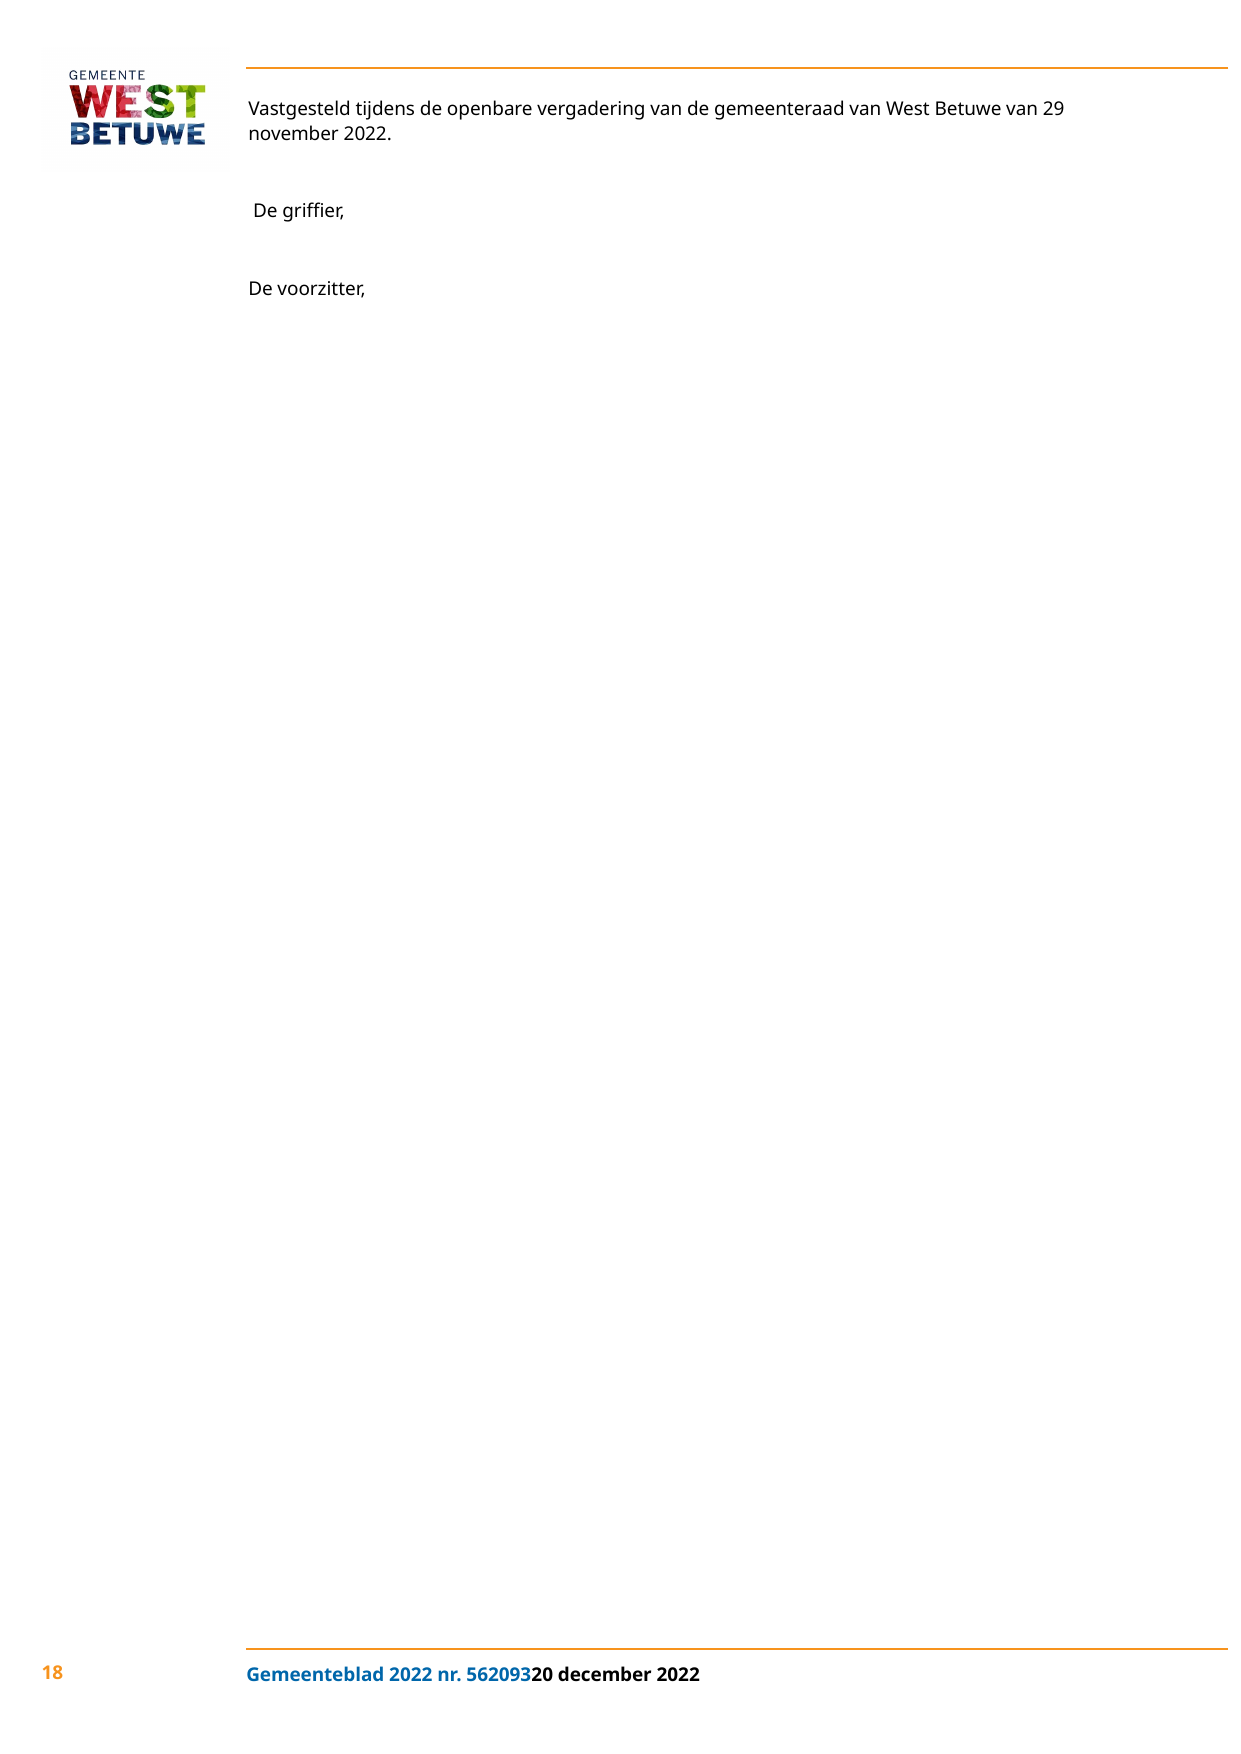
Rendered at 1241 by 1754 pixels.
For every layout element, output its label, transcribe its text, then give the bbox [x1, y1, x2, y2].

text De griffier, [248, 198, 1152, 223]
picture [41, 47, 231, 172]
text Vastgesteld tijdens de openbare vergadering van de gemeenteraad van West Betuwe van 29 november 2022. [248, 95, 1152, 146]
text De voorzitter, [248, 275, 1152, 301]
